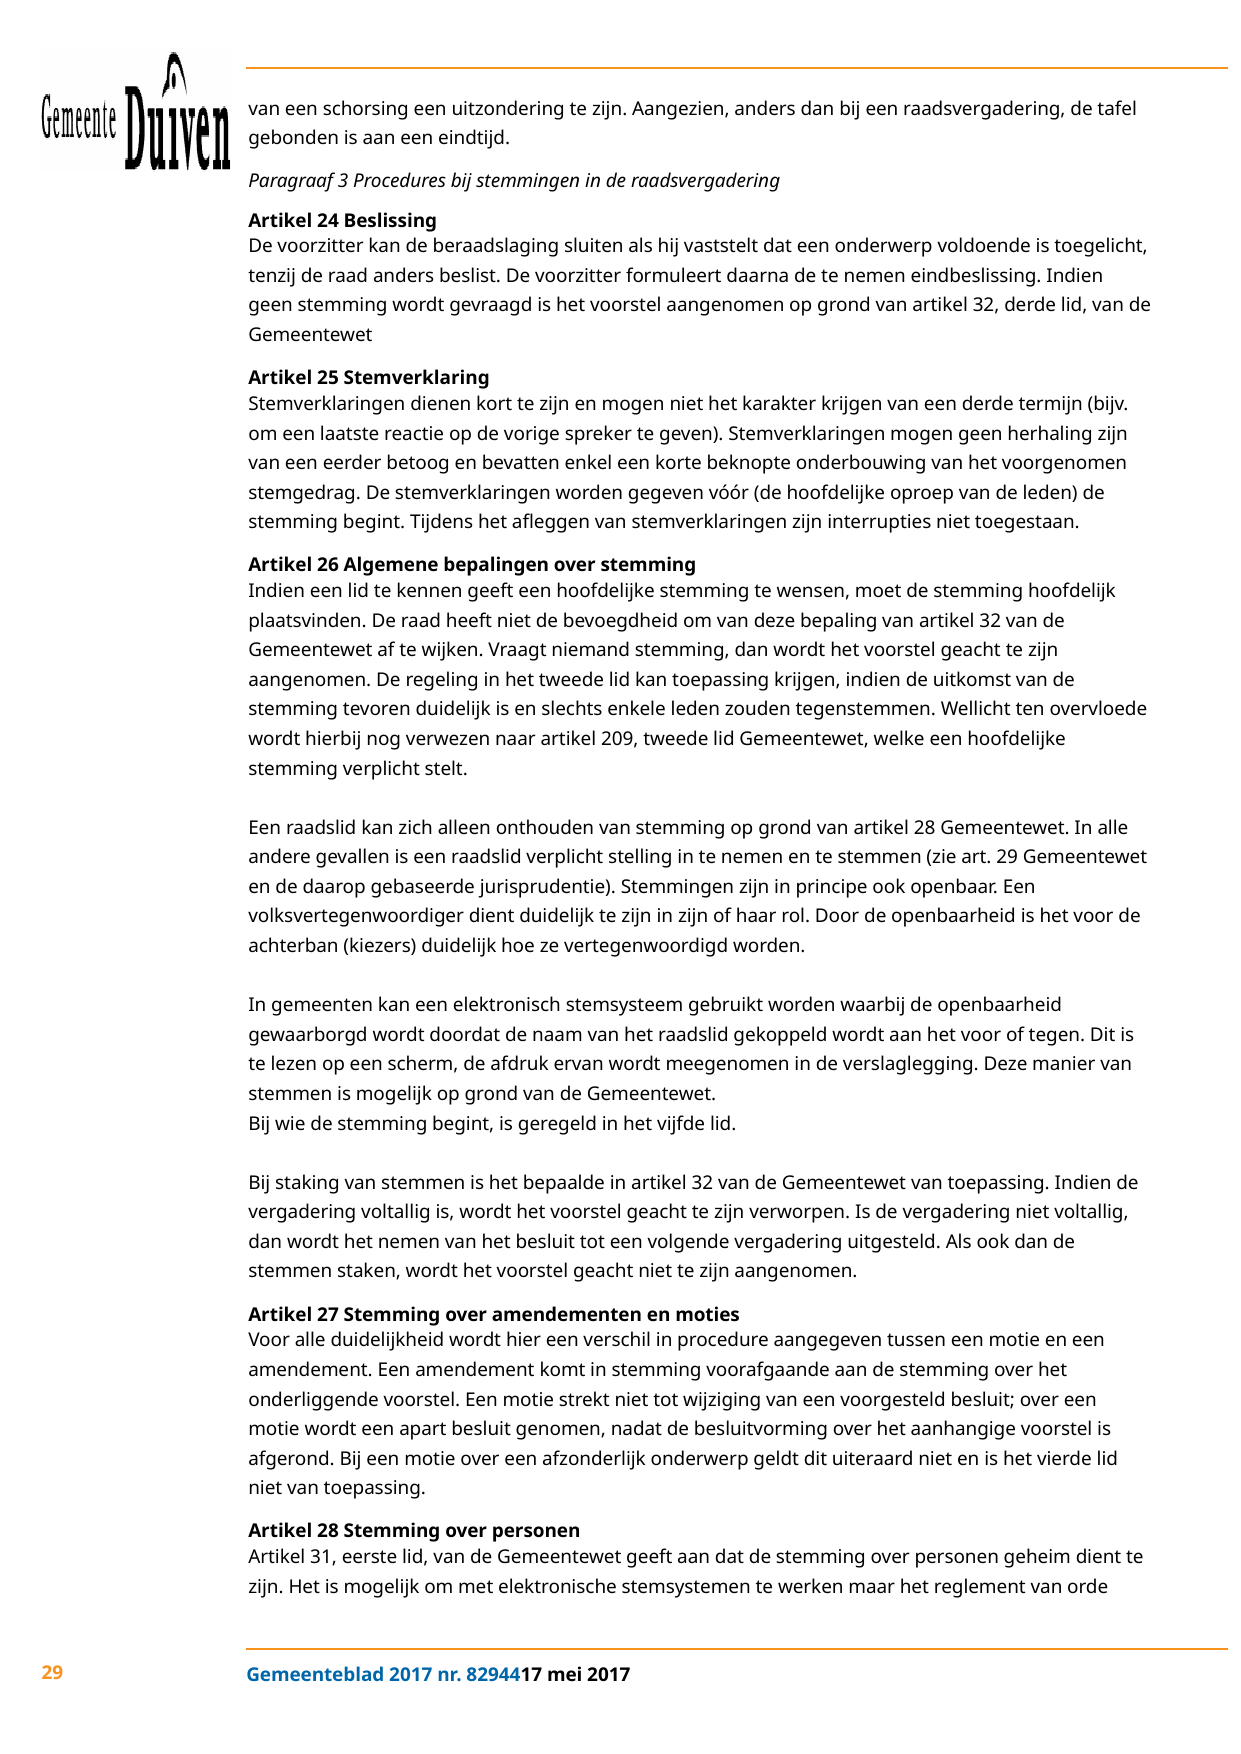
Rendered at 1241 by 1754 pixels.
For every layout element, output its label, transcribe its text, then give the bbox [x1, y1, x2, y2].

text Stemverklaringen dienen kort te zijn en mogen niet het karakter krijgen van een derde termijn (bijv. om een laatste reactie op de vorige spreker te geven). Stemverklaringen mogen geen herhaling zijn van een eerder betoog en bevatten enkel een korte beknopte onderbouwing van het voorgenomen stemgedrag. De stemverklaringen worden gegeven vóór (de hoofdelijke oproep van de leden) de stemming begint. Tijdens het afleggen van stemverklaringen zijn interrupties niet toegestaan. [248, 390, 1152, 534]
text Artikel 25 Stemverklaring [248, 364, 1152, 390]
text Artikel 28 Stemming over personen [248, 1518, 1152, 1543]
text Bij staking van stemmen is het bepaalde in artikel 32 van de Gemeentewet van toepassing. Indien de vergadering voltallig is, wordt het voorstel geacht te zijn verworpen. Is de vergadering niet voltallig, dan wordt het nemen van het besluit tot een volgende vergadering uitgesteld. Als ook dan de stemmen staken, wordt het voorstel geacht niet te zijn aangenomen. [248, 1169, 1152, 1283]
text Indien een lid te kennen geeft een hoofdelijke stemming te wensen, moet de stemming hoofdelijk plaatsvinden. De raad heeft niet de bevoegdheid om van deze bepaling van artikel 32 van de Gemeentewet af te wijken. Vraagt niemand stemming, dan wordt het voorstel geacht te zijn aangenomen. De regeling in het tweede lid kan toepassing krijgen, indien de uitkomst van de stemming tevoren duidelijk is en slechts enkele leden zouden tegenstemmen. Wellicht ten overvloede wordt hierbij nog verwezen naar artikel 209, tweede lid Gemeentewet, welke een hoofdelijke stemming verplicht stelt. [248, 577, 1152, 781]
text Voor alle duidelijkheid wordt hier een verschil in procedure aangegeven tussen een motie en een amendement. Een amendement komt in stemming voorafgaande aan de stemming over het onderliggende voorstel. Een motie strekt niet tot wijziging van een voorgesteld besluit; over een motie wordt een apart besluit genomen, nadat de besluitvorming over het aanhangige voorstel is afgerond. Bij een motie over een afzonderlijk onderwerp geldt dit uiteraard niet en is het vierde lid niet van toepassing. [248, 1327, 1152, 1500]
text Artikel 31, eerste lid, van de Gemeentewet geeft aan dat de stemming over personen geheim dient te zijn. Het is mogelijk om met elektronische stemsystemen te werken maar het reglement van orde [248, 1543, 1152, 1599]
text Paragraaf 3 Procedures bij stemmingen in de raadsvergadering [248, 167, 1152, 193]
text Bij wie de stemming begint, is geregeld in het vijfde lid. [248, 1110, 1152, 1136]
text Artikel 26 Algemene bepalingen over stemming [248, 552, 1152, 577]
text In gemeenten kan een elektronisch stemsysteem gebruikt worden waarbij de openbaarheid gewaarborgd wordt doordat de naam van het raadslid gekoppeld wordt aan het voor of tegen. Dit is te lezen op een scherm, de afdruk ervan wordt meegenomen in de verslaglegging. Deze manier van stemmen is mogelijk op grond van de Gemeentewet. [248, 991, 1152, 1106]
text De voorzitter kan de beraadslaging sluiten als hij vaststelt dat een onderwerp voldoende is toegelicht, tenzij de raad anders beslist. De voorzitter formuleert daarna de te nemen eindbeslissing. Indien geen stemming wordt gevraagd is het voorstel aangenomen op grond van artikel 32, derde lid, van de Gemeentewet [248, 232, 1152, 347]
text van een schorsing een uitzondering te zijn. Aangezien, anders dan bij een raadsvergadering, de tafel gebonden is aan een eindtijd. [248, 95, 1152, 150]
text Artikel 24 Beslissing [248, 207, 1152, 232]
picture [41, 47, 231, 172]
text Een raadslid kan zich alleen onthouden van stemming op grond van artikel 28 Gemeentewet. In alle andere gevallen is een raadslid verplicht stelling in te nemen en te stemmen (zie art. 29 Gemeentewet en de daarop gebaseerde jurisprudentie). Stemmingen zijn in principe ook openbaar. Een volksvertegenwoordiger dient duidelijk te zijn in zijn of haar rol. Door de openbaarheid is het voor de achterban (kiezers) duidelijk hoe ze vertegenwoordigd worden. [248, 814, 1152, 958]
text Artikel 27 Stemming over amendementen en moties [248, 1301, 1152, 1327]
